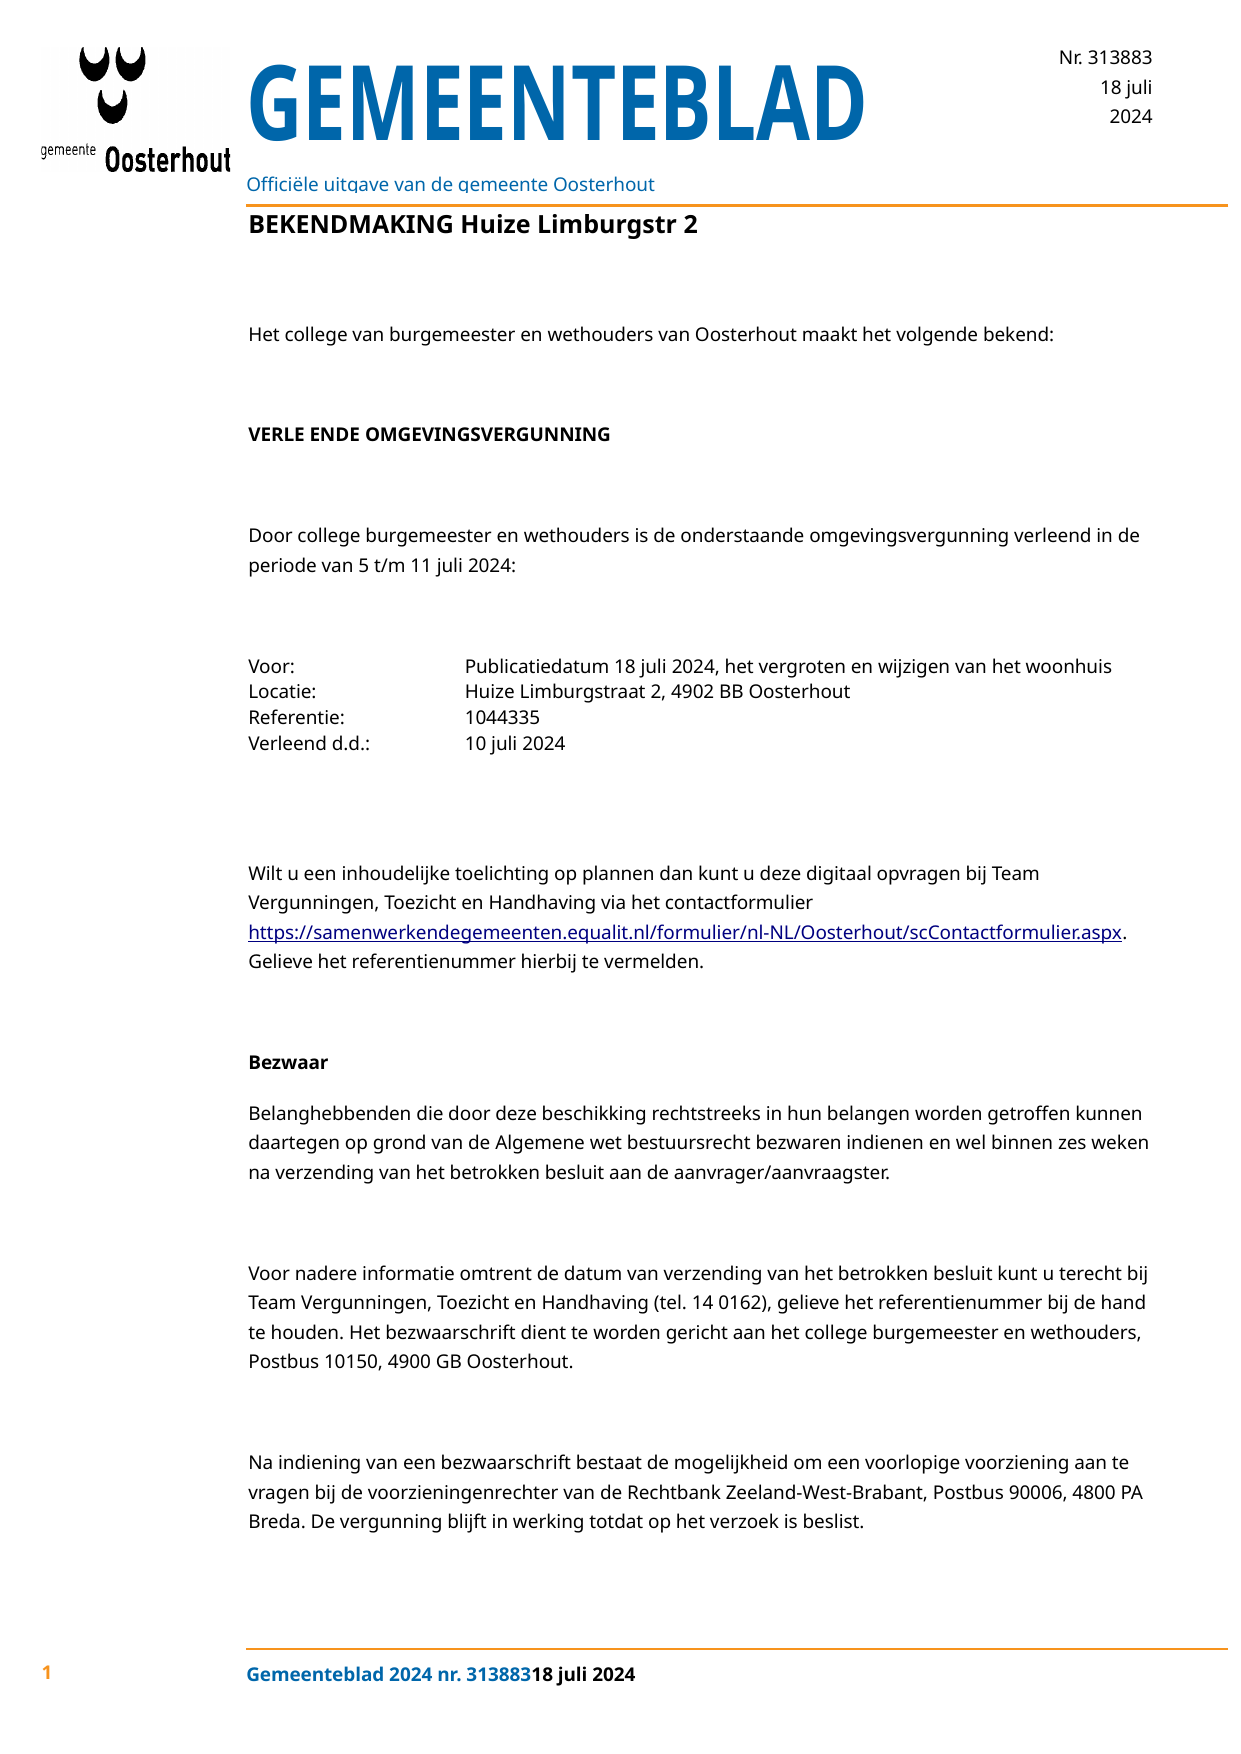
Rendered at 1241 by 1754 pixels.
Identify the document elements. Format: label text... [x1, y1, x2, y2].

text Na indiening van een bezwaarschrift bestaat de mogelijkheid om een voorlopige voorziening aan te vragen bij de voorzieningenrechter van de Rechtbank Zeeland-West-Brabant, Postbus 90006, 4800 PA Breda. De vergunning blijft in werking totdat op het verzoek is beslist. [248, 1449, 1152, 1534]
table_cell 1044335 [465, 704, 1152, 730]
text Voor nadere informatie omtrent de datum van verzending van het betrokken besluit kunt u terecht bij Team Vergunningen, Toezicht en Handhaving (tel. 14 0162), gelieve het referentienummer bij de hand te houden. Het bezwaarschrift dient te worden gericht aan het college burgemeester en wethouders, Postbus 10150, 4900 GB Oosterhout. [248, 1260, 1152, 1374]
table_cell Verleend d.d.: [248, 730, 464, 756]
table_cell Referentie: [248, 704, 464, 730]
table_header Voor: [248, 653, 464, 679]
text Belanghebbenden die door deze beschikking rechtstreeks in hun belangen worden getroffen kunnen daartegen op grond van de Algemene wet bestuursrecht bezwaren indienen en wel binnen zes weken na verzending van het betrokken besluit aan de aanvrager/aanvraagster. [248, 1100, 1152, 1185]
picture [41, 47, 231, 172]
table_cell Locatie: [248, 679, 464, 704]
text BEKENDMAKING Huize Limburgstr 2 [248, 207, 1152, 241]
text Het college van burgemeester en wethouders van Oosterhout maakt het volgende bekend: [248, 321, 1152, 346]
table_cell Huize Limburgstraat 2, 4902 BB Oosterhout [465, 679, 1152, 704]
text Door college burgemeester en wethouders is de onderstaande omgevingsvergunning verleend in de periode van 5 t/m 11 juli 2024: [248, 522, 1152, 578]
text VERLE ENDE OMGEVINGSVERGUNNING [248, 422, 1152, 447]
text Bezwaar [248, 1049, 1152, 1075]
table_header Publicatiedatum 18 juli 2024, het vergroten en wijzigen van het woonhuis [465, 653, 1152, 679]
table_cell 10 juli 2024 [465, 730, 1152, 756]
text Wilt u een inhoudelijke toelichting op plannen dan kunt u deze digitaal opvragen bij Team Vergunningen, Toezicht en Handhaving via het contactformulier https://samenwerkendegemeenten.equalit.nl/formulier/nl-NL/Oosterhout/scContactformulier.aspx. Gelieve het referentienummer hierbij te vermelden. [248, 860, 1152, 974]
